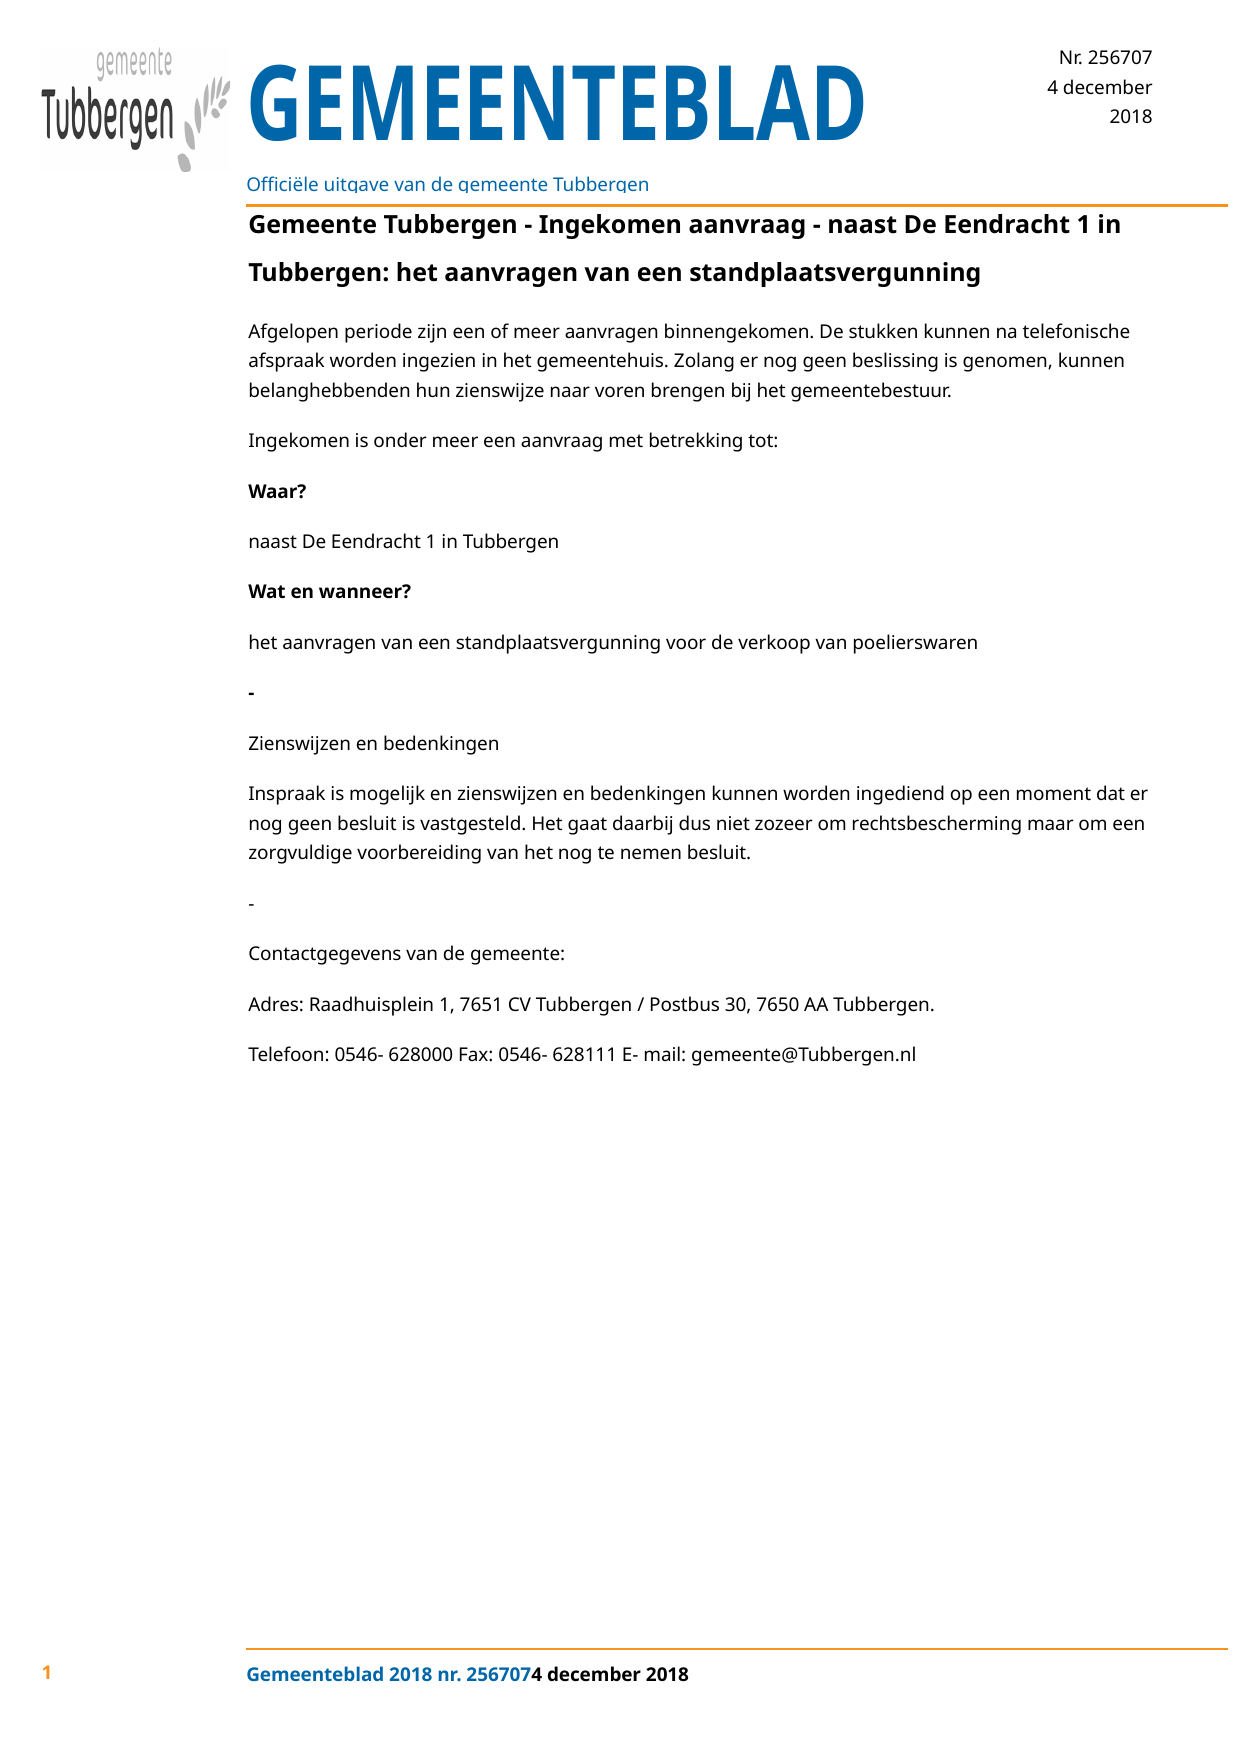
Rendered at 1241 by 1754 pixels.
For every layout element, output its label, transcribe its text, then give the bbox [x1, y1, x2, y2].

text Waar? [248, 478, 1152, 504]
text Telefoon: 0546- 628000 Fax: 0546- 628111 E- mail: gemeente@Tubbergen.nl [248, 1041, 1152, 1067]
text naast De Eendracht 1 in Tubbergen [248, 528, 1152, 554]
text Adres: Raadhuisplein 1, 7651 CV Tubbergen / Postbus 30, 7650 AA Tubbergen. [248, 991, 1152, 1017]
text Ingekomen is onder meer een aanvraag met betrekking tot: [248, 427, 1152, 453]
text het aanvragen van een standplaatsvergunning voor de verkoop van poelierswaren [248, 629, 1152, 655]
text Wat en wanneer? [248, 579, 1152, 604]
text Afgelopen periode zijn een of meer aanvragen binnengekomen. De stukken kunnen na telefonische afspraak worden ingezien in het gemeentehuis. Zolang er nog geen beslissing is genomen, kunnen belanghebbenden hun zienswijze naar voren brengen bij het gemeentebestuur. [248, 318, 1152, 403]
text - [248, 890, 1152, 916]
text Zienswijzen en bedenkingen [248, 730, 1152, 756]
text - [248, 679, 1152, 705]
text Contactgegevens van de gemeente: [248, 940, 1152, 966]
text Inspraak is mogelijk en zienswijzen en bedenkingen kunnen worden ingediend op een moment dat er nog geen besluit is vastgesteld. Het gaat daarbij dus niet zozeer om rechtsbescherming maar om een zorgvuldige voorbereiding van het nog te nemen besluit. [248, 780, 1152, 865]
text Gemeente Tubbergen - Ingekomen aanvraag - naast De Eendracht 1 in Tubbergen: het aanvragen van een standplaatsvergunning [248, 207, 1152, 288]
picture [41, 47, 231, 172]
